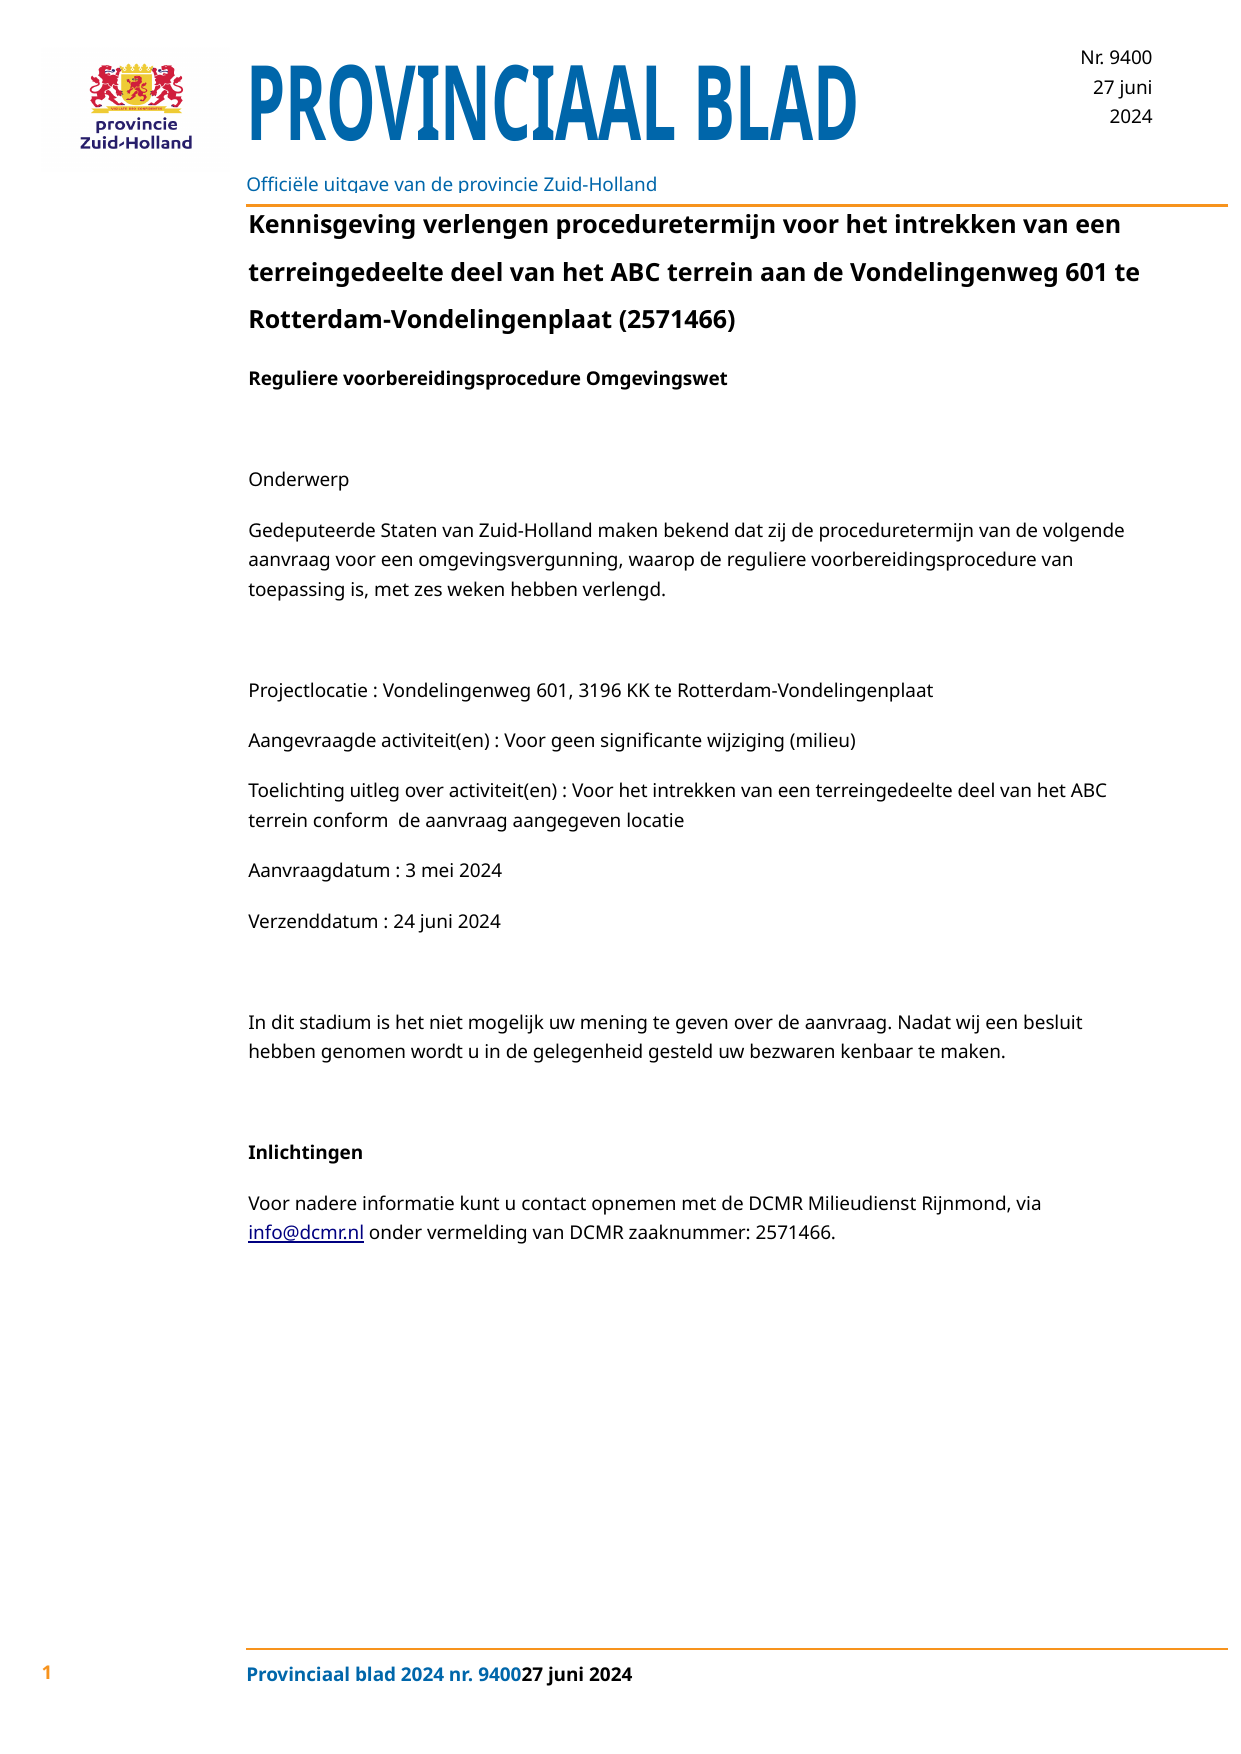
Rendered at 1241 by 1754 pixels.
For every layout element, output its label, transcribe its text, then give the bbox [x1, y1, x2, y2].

text Verzenddatum : 24 juni 2024 [248, 908, 1152, 934]
text Voor nadere informatie kunt u contact opnemen met de DCMR Milieudienst Rijnmond, via info@dcmr.nl onder vermelding van DCMR zaaknummer: 2571466. [248, 1190, 1152, 1245]
text In dit stadium is het niet mogelijk uw mening te geven over de aanvraag. Nadat wij een besluit hebben genomen wordt u in de gelegenheid gesteld uw bezwaren kenbaar te maken. [248, 1009, 1152, 1064]
text Kennisgeving verlengen proceduretermijn voor het intrekken van een terreingedeelte deel van het ABC terrein aan de Vondelingenweg 601 te Rotterdam-Vondelingenplaat (2571466) [248, 207, 1152, 336]
text Reguliere voorbereidingsprocedure Omgevingswet [248, 366, 1152, 391]
text Projectlocatie : Vondelingenweg 601, 3196 KK te Rotterdam-Vondelingenplaat [248, 677, 1152, 702]
text Inlichtingen [248, 1139, 1152, 1165]
text Toelichting uitleg over activiteit(en) : Voor het intrekken van een terreingedeelte deel van het ABC terrein conform de aanvraag aangegeven locatie [248, 778, 1152, 833]
text Onderwerp [248, 466, 1152, 492]
text Gedeputeerde Staten van Zuid-Holland maken bekend dat zij de proceduretermijn van de volgende aanvraag voor een omgevingsvergunning, waarop de reguliere voorbereidingsprocedure van toepassing is, met zes weken hebben verlengd. [248, 517, 1152, 602]
text Aanvraagdatum : 3 mei 2024 [248, 858, 1152, 883]
text Aangevraagde activiteit(en) : Voor geen significante wijziging (milieu) [248, 727, 1152, 753]
picture [41, 47, 231, 172]
